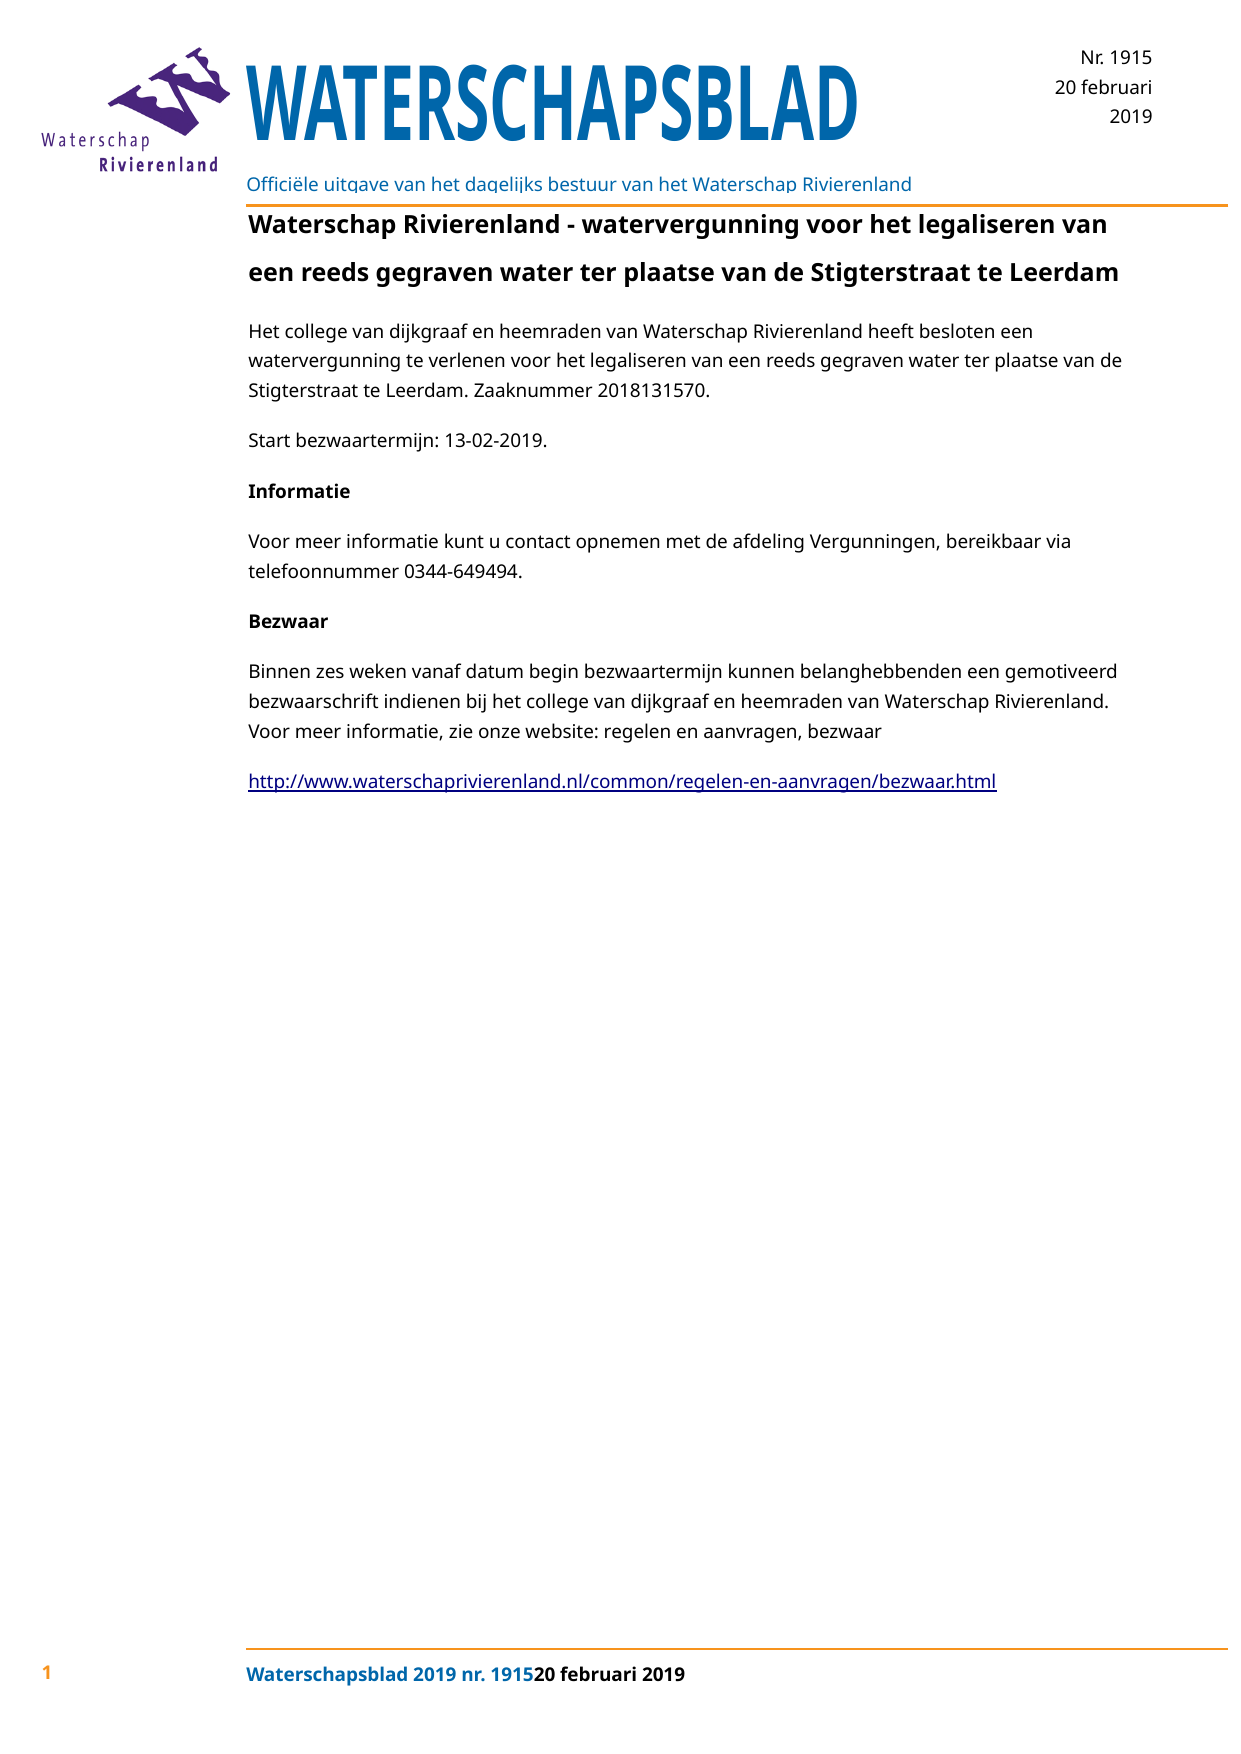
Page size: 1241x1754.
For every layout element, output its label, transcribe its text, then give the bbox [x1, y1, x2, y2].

text Binnen zes weken vanaf datum begin bezwaartermijn kunnen belanghebbenden een gemotiveerd bezwaarschrift indienen bij het college van dijkgraaf en heemraden van Waterschap Rivierenland. Voor meer informatie, zie onze website: regelen en aanvragen, bezwaar [248, 659, 1152, 744]
text Voor meer informatie kunt u contact opnemen met de afdeling Vergunningen, bereikbaar via telefoonnummer 0344-649494. [248, 528, 1152, 584]
text Het college van dijkgraaf en heemraden van Waterschap Rivierenland heeft besloten een watervergunning te verlenen voor het legaliseren van een reeds gegraven water ter plaatse van de Stigterstraat te Leerdam. Zaaknummer 2018131570. [248, 318, 1152, 403]
text http://www.waterschaprivierenland.nl/common/regelen-en-aanvragen/bezwaar.html [248, 768, 1152, 794]
text Waterschap Rivierenland - watervergunning voor het legaliseren van een reeds gegraven water ter plaatse van de Stigterstraat te Leerdam [248, 207, 1152, 288]
text Informatie [248, 478, 1152, 504]
picture [41, 47, 231, 172]
text Bezwaar [248, 608, 1152, 634]
text Start bezwaartermijn: 13-02-2019. [248, 427, 1152, 453]
